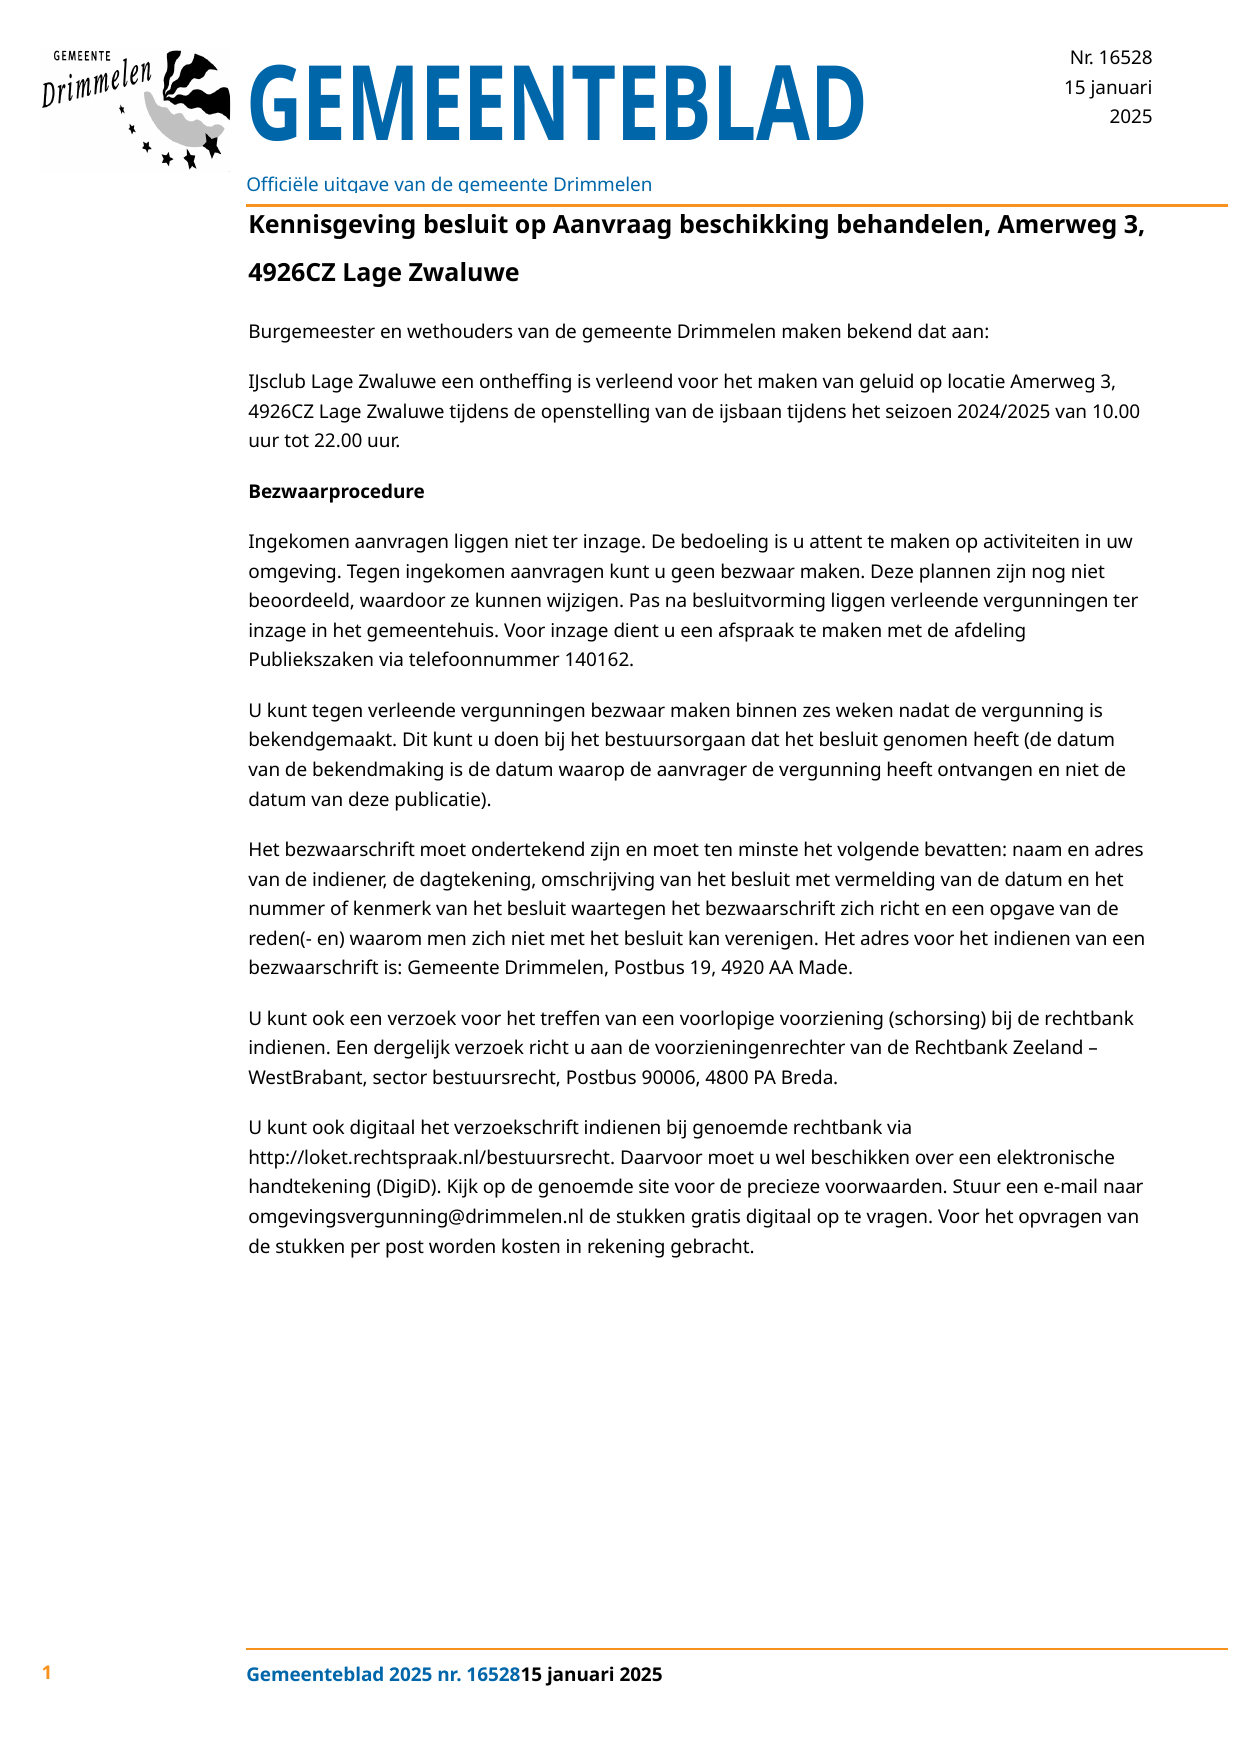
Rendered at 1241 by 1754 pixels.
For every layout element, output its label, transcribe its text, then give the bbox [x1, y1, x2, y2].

text Bezwaarprocedure [248, 478, 1152, 504]
picture [41, 47, 231, 172]
text U kunt ook een verzoek voor het treffen van een voorlopige voorziening (schorsing) bij de rechtbank indienen. Een dergelijk verzoek richt u aan de voorzieningenrechter van de Rechtbank Zeeland – WestBrabant, sector bestuursrecht, Postbus 90006, 4800 PA Breda. [248, 1005, 1152, 1090]
text U kunt tegen verleende vergunningen bezwaar maken binnen zes weken nadat de vergunning is bekendgemaakt. Dit kunt u doen bij het bestuursorgaan dat het besluit genomen heeft (de datum van de bekendmaking is de datum waarop de aanvrager de vergunning heeft ontvangen en niet de datum van deze publicatie). [248, 697, 1152, 812]
text Burgemeester en wethouders van de gemeente Drimmelen maken bekend dat aan: [248, 318, 1152, 344]
text IJsclub Lage Zwaluwe een ontheffing is verleend voor het maken van geluid op locatie Amerweg 3, 4926CZ Lage Zwaluwe tijdens de openstelling van de ijsbaan tijdens het seizoen 2024/2025 van 10.00 uur tot 22.00 uur. [248, 368, 1152, 453]
text Kennisgeving besluit op Aanvraag beschikking behandelen, Amerweg 3, 4926CZ Lage Zwaluwe [248, 207, 1152, 288]
text U kunt ook digitaal het verzoekschrift indienen bij genoemde rechtbank via http://loket.rechtspraak.nl/bestuursrecht. Daarvoor moet u wel beschikken over een elektronische handtekening (DigiD). Kijk op de genoemde site voor de precieze voorwaarden. Stuur een e-mail naar omgevingsvergunning@drimmelen.nl de stukken gratis digitaal op te vragen. Voor het opvragen van de stukken per post worden kosten in rekening gebracht. [248, 1114, 1152, 1259]
text Het bezwaarschrift moet ondertekend zijn en moet ten minste het volgende bevatten: naam en adres van de indiener, de dagtekening, omschrijving van het besluit met vermelding van de datum en het nummer of kenmerk van het besluit waartegen het bezwaarschrift zich richt en een opgave van de reden(- en) waarom men zich niet met het besluit kan verenigen. Het adres voor het indienen van een bezwaarschrift is: Gemeente Drimmelen, Postbus 19, 4920 AA Made. [248, 836, 1152, 980]
text Ingekomen aanvragen liggen niet ter inzage. De bedoeling is u attent te maken op activiteiten in uw omgeving. Tegen ingekomen aanvragen kunt u geen bezwaar maken. Deze plannen zijn nog niet beoordeeld, waardoor ze kunnen wijzigen. Pas na besluitvorming liggen verleende vergunningen ter inzage in het gemeentehuis. Voor inzage dient u een afspraak te maken met de afdeling Publiekszaken via telefoonnummer 140162. [248, 528, 1152, 672]
